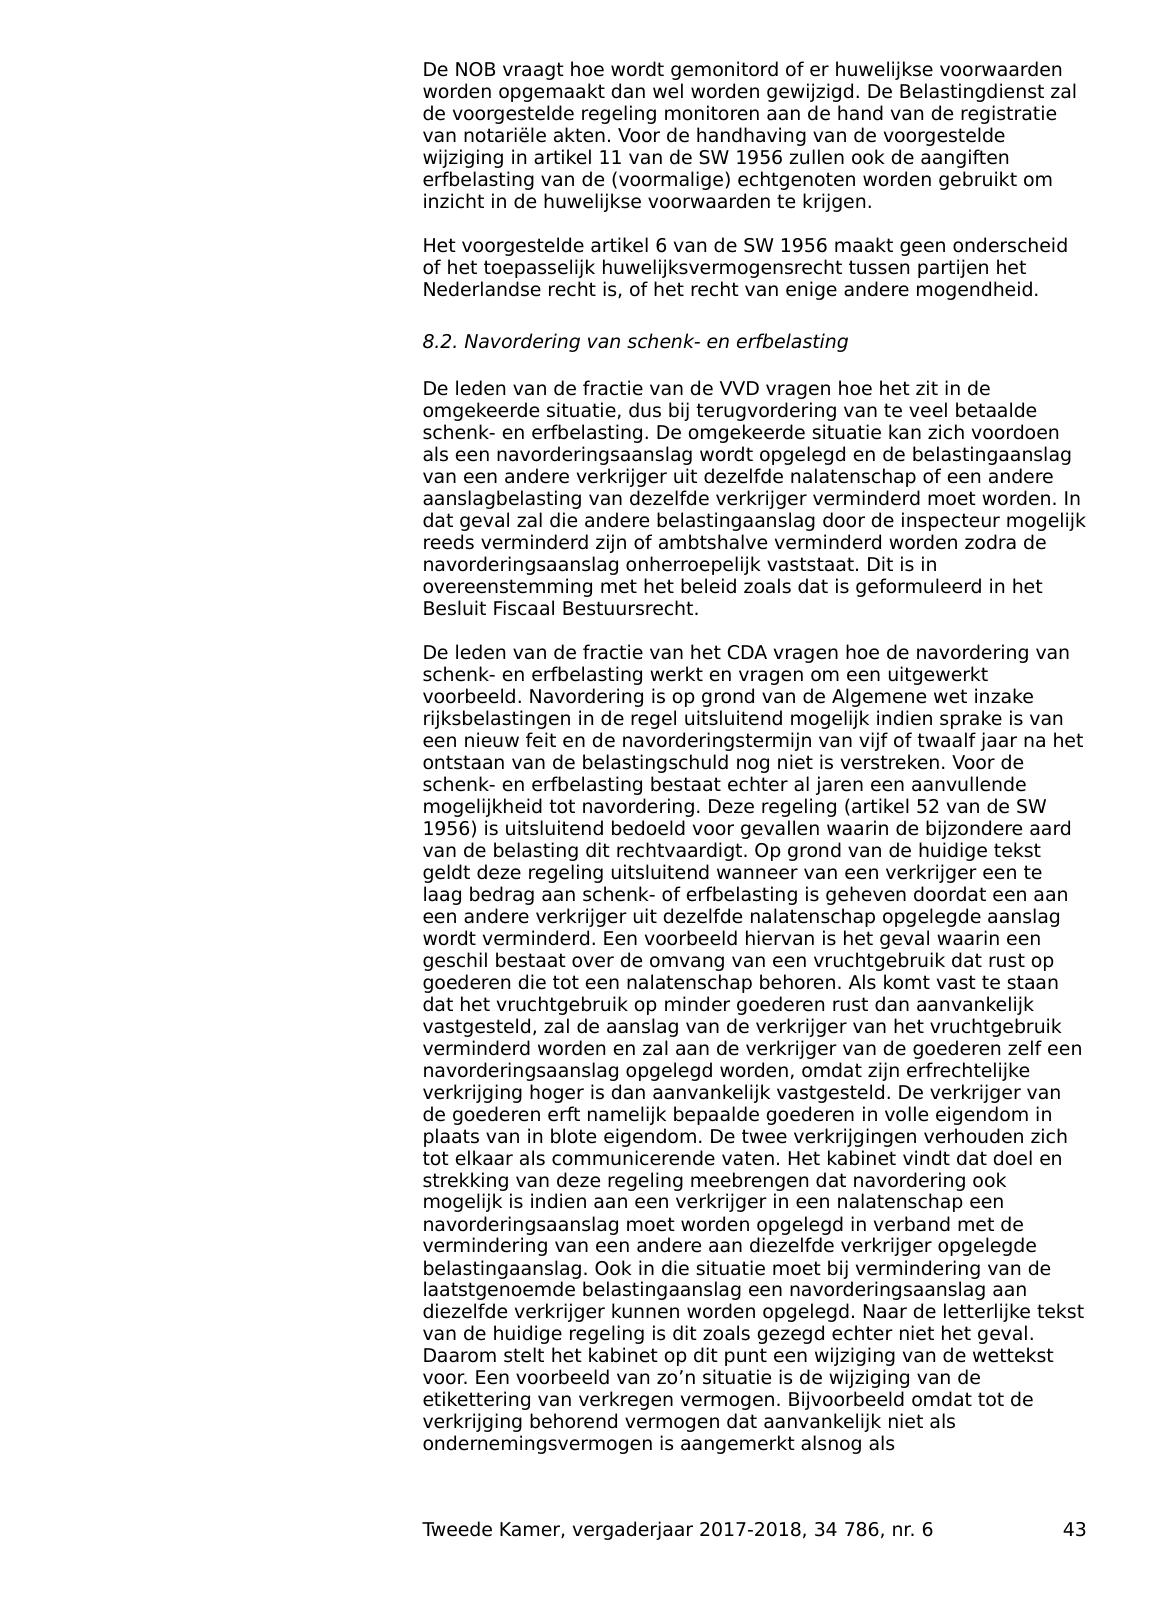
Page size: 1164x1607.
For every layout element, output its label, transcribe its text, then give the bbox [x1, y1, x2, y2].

subtitle 8.2. Navordering van schenk- en erfbelasting [422, 331, 1087, 353]
text De leden van de fractie van de VVD vragen hoe het zit in de omgekeerde situatie, dus bij terugvordering van te veel betaalde schenk- en erfbelasting. De omgekeerde situatie kan zich voordoen als een navorderingsaanslag wordt opgelegd en de belastingaanslag van een andere verkrijger uit dezelfde nalatenschap of een andere aanslagbelasting van dezelfde verkrijger verminderd moet worden. In dat geval zal die andere belastingaanslag door de inspecteur mogelijk reeds verminderd zijn of ambtshalve verminderd worden zodra de navorderingsaanslag onherroepelijk vaststaat. Dit is in overeenstemming met het beleid zoals dat is geformuleerd in het Besluit Fiscaal Bestuursrecht. [422, 378, 1087, 620]
text De NOB vraagt hoe wordt gemonitord of er huwelijkse voorwaarden worden opgemaakt dan wel worden gewijzigd. De Belastingdienst zal de voorgestelde regeling monitoren aan de hand van de registratie van notariële akten. Voor de handhaving van de voorgestelde wijziging in artikel 11 van de SW 1956 zullen ook de aangiften erfbelasting van de (voormalige) echtgenoten worden gebruikt om inzicht in de huwelijkse voorwaarden te krijgen. [422, 59, 1087, 213]
text Het voorgestelde artikel 6 van de SW 1956 maakt geen onderscheid of het toepasselijk huwelijksvermogensrecht tussen partijen het Nederlandse recht is, of het recht van enige andere mogendheid. [422, 235, 1087, 301]
text De leden van de fractie van het CDA vragen hoe de navordering van schenk- en erfbelasting werkt en vragen om een uitgewerkt voorbeeld. Navordering is op grond van de Algemene wet inzake rijksbelastingen in de regel uitsluitend mogelijk indien sprake is van een nieuw feit en de navorderingstermijn van vijf of twaalf jaar na het ontstaan van de belastingschuld nog niet is verstreken. Voor de schenk- en erfbelasting bestaat echter al jaren een aanvullende mogelijkheid tot navordering. Deze regeling (artikel 52 van de SW 1956) is uitsluitend bedoeld voor gevallen waarin de bijzondere aard van de belasting dit rechtvaardigt. Op grond van de huidige tekst geldt deze regeling uitsluitend wanneer van een verkrijger een te laag bedrag aan schenk- of erfbelasting is geheven doordat een aan een andere verkrijger uit dezelfde nalatenschap opgelegde aanslag wordt verminderd. Een voorbeeld hiervan is het geval waarin een geschil bestaat over de omvang van een vruchtgebruik dat rust op goederen die tot een nalatenschap behoren. Als komt vast te staan dat het vruchtgebruik op minder goederen rust dan aanvankelijk vastgesteld, zal de aanslag van de verkrijger van het vruchtgebruik verminderd worden en zal aan de verkrijger van de goederen zelf een navorderingsaanslag opgelegd worden, omdat zijn erfrechtelijke verkrijging hoger is dan aanvankelijk vastgesteld. De verkrijger van de goederen erft namelijk bepaalde goederen in volle eigendom in plaats van in blote eigendom. De twee verkrijgingen verhouden zich tot elkaar als communicerende vaten. Het kabinet vindt dat doel en strekking van deze regeling meebrengen dat navordering ook mogelijk is indien aan een verkrijger in een nalatenschap een navorderingsaanslag moet worden opgelegd in verband met de vermindering van een andere aan diezelfde verkrijger opgelegde belastingaanslag. Ook in die situatie moet bij vermindering van de laatstgenoemde belastingaanslag een navorderingsaanslag aan diezelfde verkrijger kunnen worden opgelegd. Naar de letterlijke tekst van de huidige regeling is dit zoals gezegd echter niet het geval. Daarom stelt het kabinet op dit punt een wijziging van de wettekst voor. Een voorbeeld van zo’n situatie is de wijziging van de etikettering van verkregen vermogen. Bijvoorbeeld omdat tot de verkrijging behorend vermogen dat aanvankelijk niet als ondernemingsvermogen is aangemerkt alsnog als [422, 642, 1087, 1455]
